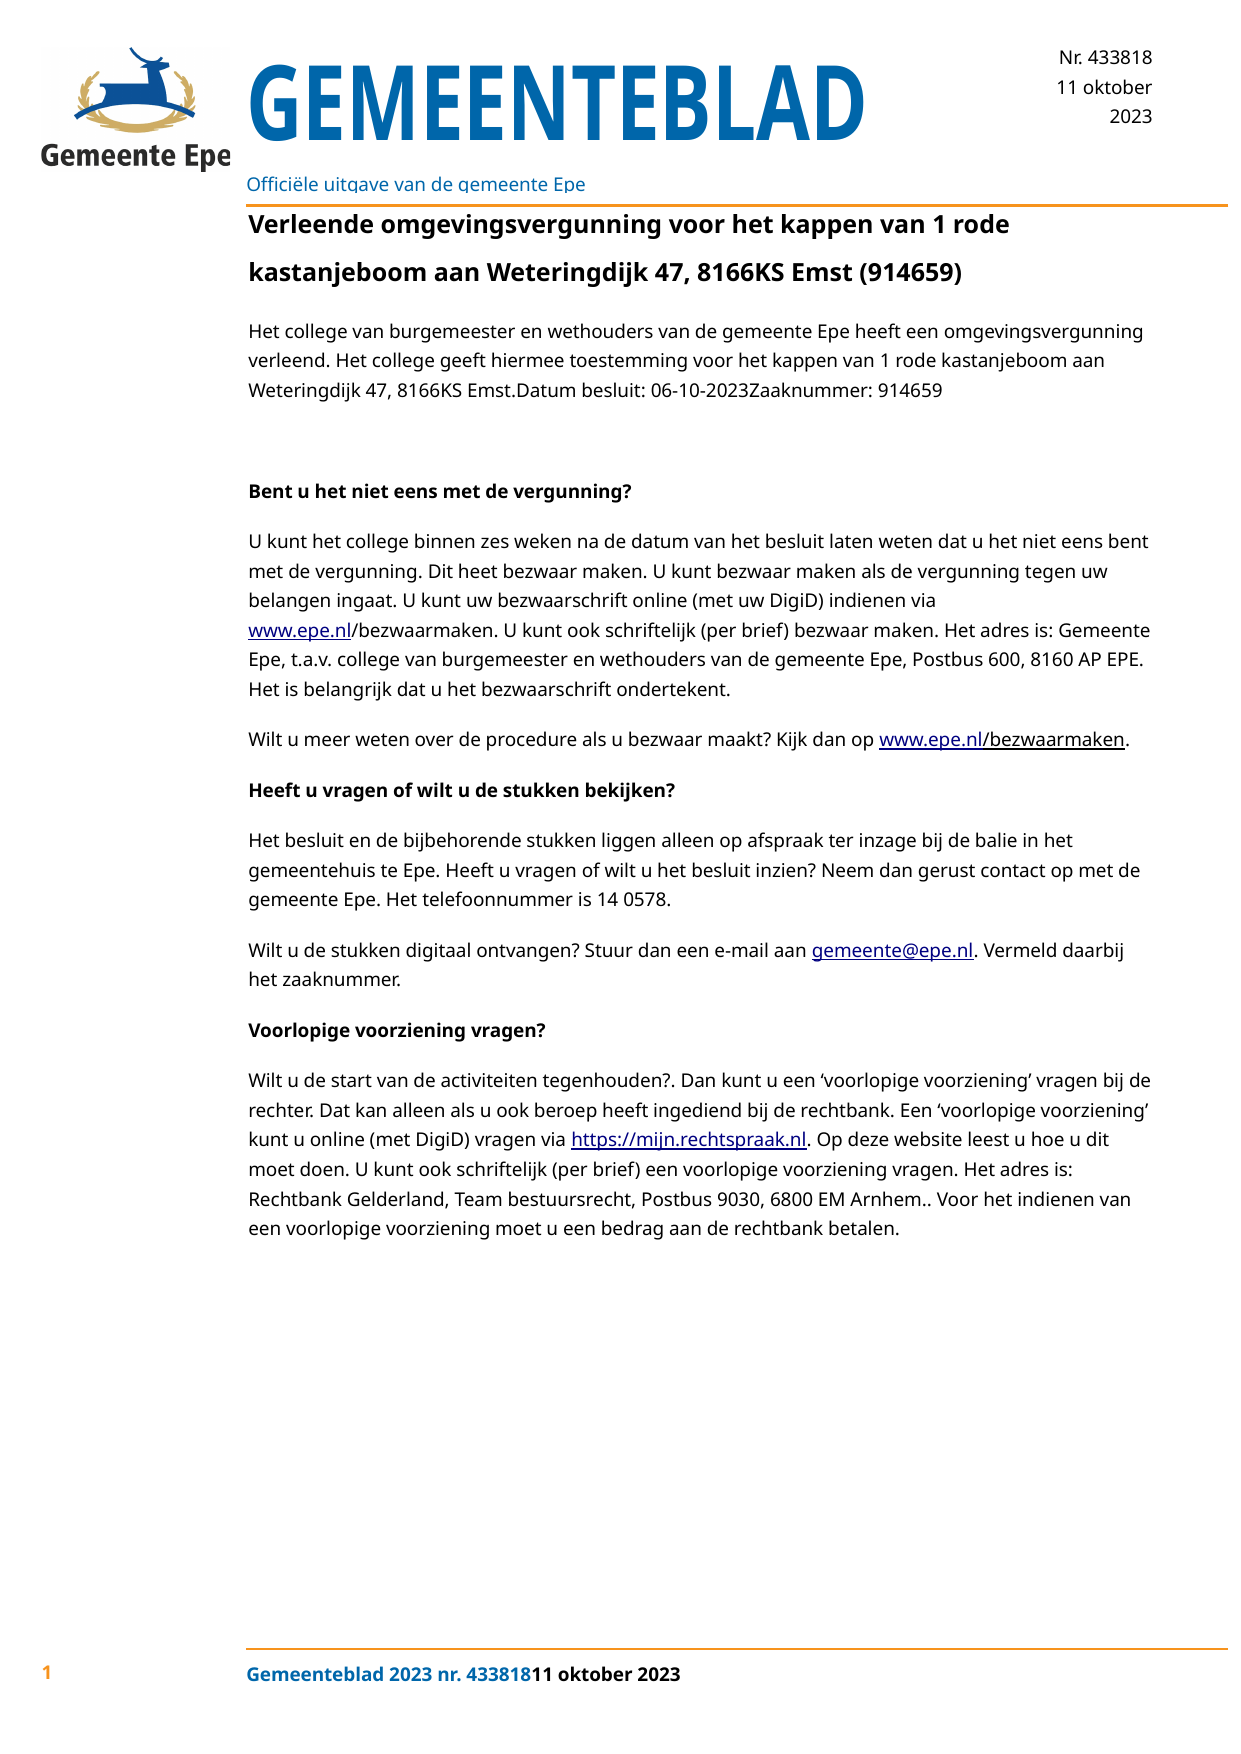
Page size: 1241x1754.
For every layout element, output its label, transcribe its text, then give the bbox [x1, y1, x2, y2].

picture [41, 47, 231, 172]
text Verleende omgevingsvergunning voor het kappen van 1 rode kastanjeboom aan Weteringdijk 47, 8166KS Emst (914659) [248, 207, 1152, 288]
text Wilt u de stukken digitaal ontvangen? Stuur dan een e-mail aan gemeente@epe.nl. Vermeld daarbij het zaaknummer. [248, 937, 1152, 992]
text Bent u het niet eens met de vergunning? [248, 478, 1152, 504]
text Het college van burgemeester en wethouders van de gemeente Epe heeft een omgevingsvergunning verleend. Het college geeft hiermee toestemming voor het kappen van 1 rode kastanjeboom aan Weteringdijk 47, 8166KS Emst.Datum besluit: 06-10-2023Zaaknummer: 914659 [248, 318, 1152, 403]
text Het besluit en de bijbehorende stukken liggen alleen op afspraak ter inzage bij de balie in het gemeentehuis te Epe. Heeft u vragen of wilt u het besluit inzien? Neem dan gerust contact op met de gemeente Epe. Het telefoonnummer is 14 0578. [248, 827, 1152, 912]
text Voorlopige voorziening vragen? [248, 1017, 1152, 1043]
text U kunt het college binnen zes weken na de datum van het besluit laten weten dat u het niet eens bent met de vergunning. Dit heet bezwaar maken. U kunt bezwaar maken als de vergunning tegen uw belangen ingaat. U kunt uw bezwaarschrift online (met uw DigiD) indienen via www.epe.nl/bezwaarmaken. U kunt ook schriftelijk (per brief) bezwaar maken. Het adres is: Gemeente Epe, t.a.v. college van burgemeester en wethouders van de gemeente Epe, Postbus 600, 8160 AP EPE. Het is belangrijk dat u het bezwaarschrift ondertekent. [248, 528, 1152, 702]
text Wilt u de start van de activiteiten tegenhouden?. Dan kunt u een ‘voorlopige voorziening’ vragen bij de rechter. Dat kan alleen als u ook beroep heeft ingediend bij de rechtbank. Een ‘voorlopige voorziening’ kunt u online (met DigiD) vragen via https://mijn.rechtspraak.nl. Op deze website leest u hoe u dit moet doen. U kunt ook schriftelijk (per brief) een voorlopige voorziening vragen. Het adres is: Rechtbank Gelderland, Team bestuursrecht, Postbus 9030, 6800 EM Arnhem.. Voor het indienen van een voorlopige voorziening moet u een bedrag aan de rechtbank betalen. [248, 1067, 1152, 1241]
text Heeft u vragen of wilt u de stukken bekijken? [248, 777, 1152, 803]
text Wilt u meer weten over de procedure als u bezwaar maakt? Kijk dan op www.epe.nl/bezwaarmaken. [248, 727, 1152, 752]
